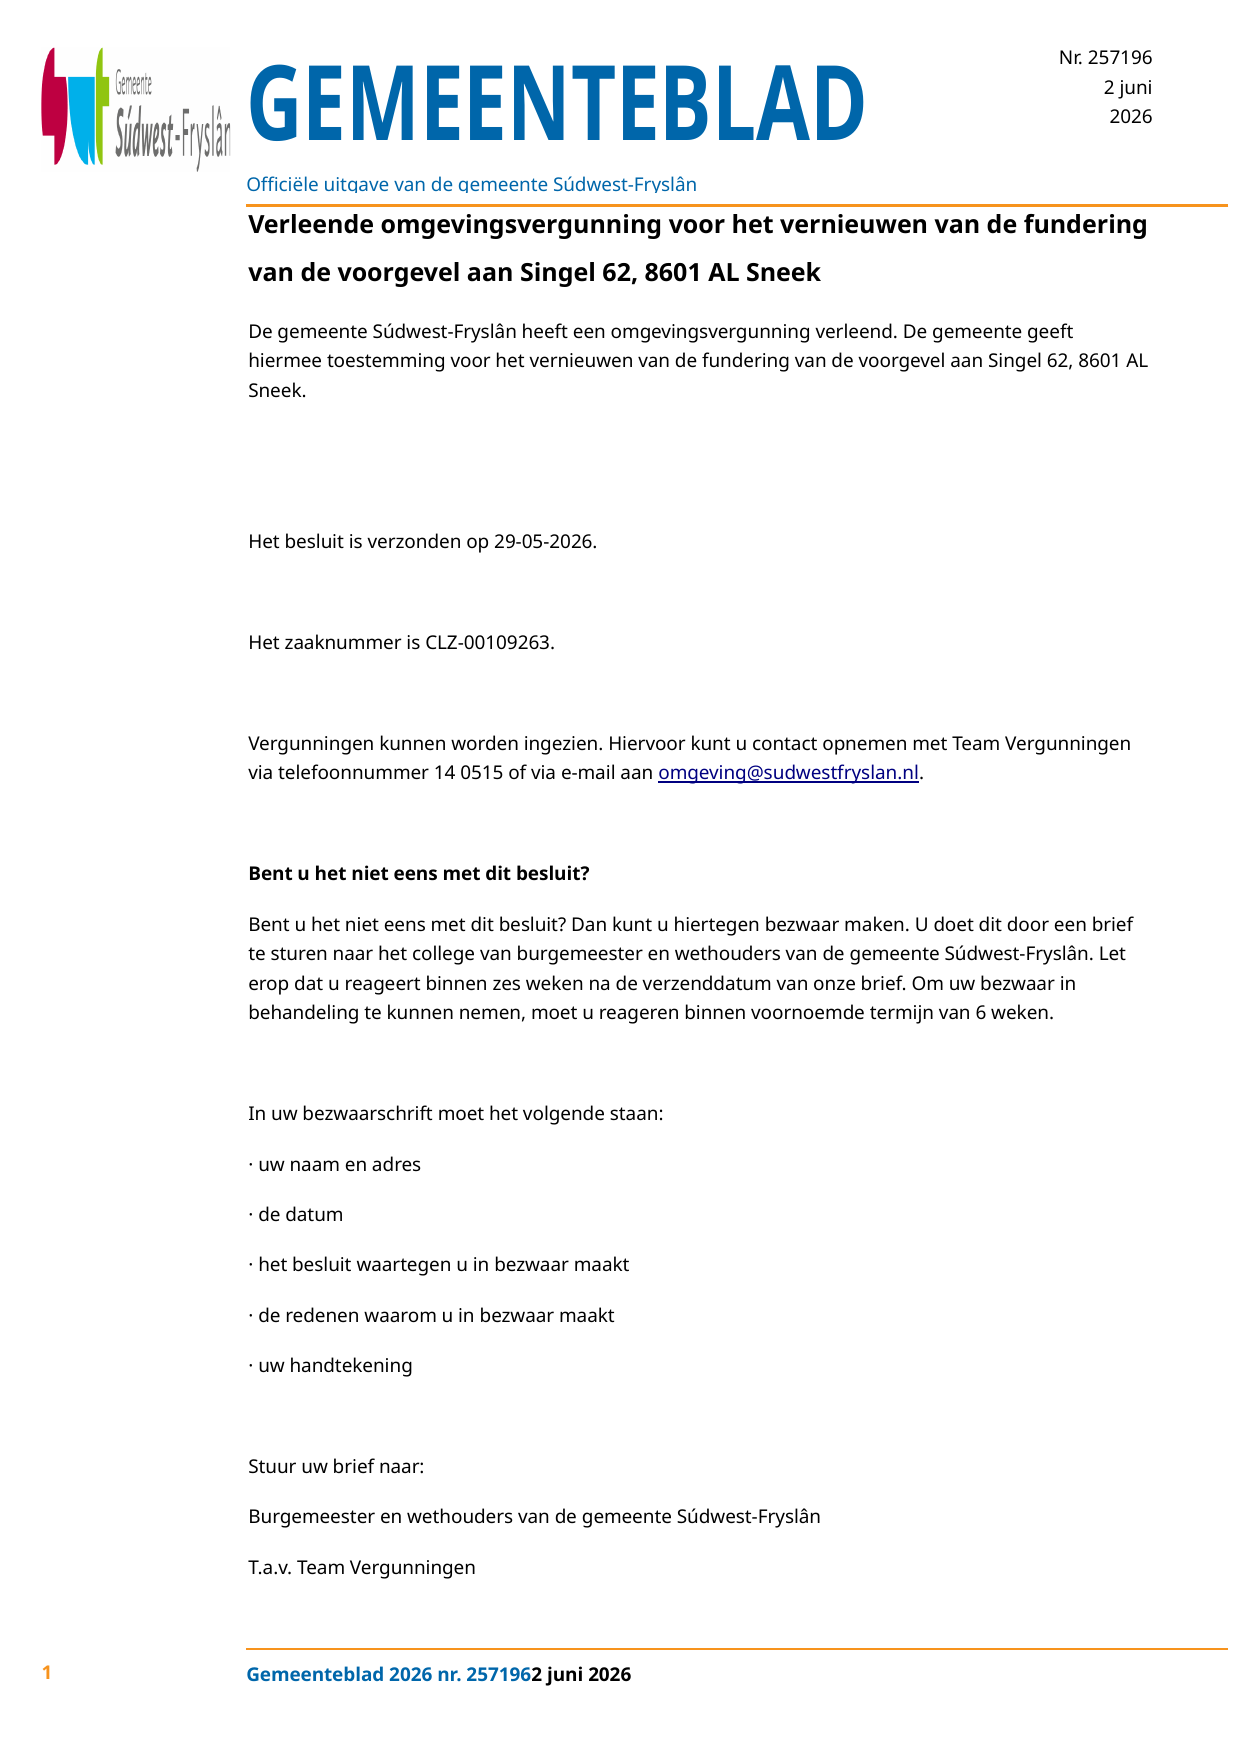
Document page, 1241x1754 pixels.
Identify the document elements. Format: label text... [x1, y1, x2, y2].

text Burgemeester en wethouders van de gemeente Súdwest-Fryslân [248, 1504, 1152, 1529]
picture [41, 47, 231, 172]
text Het besluit is verzonden op 29-05-2026. [248, 528, 1152, 554]
text · uw naam en adres [248, 1151, 1152, 1177]
text De gemeente Súdwest-Fryslân heeft een omgevingsvergunning verleend. De gemeente geeft hiermee toestemming voor het vernieuwen van de fundering van de voorgevel aan Singel 62, 8601 AL Sneek. [248, 318, 1152, 403]
text Bent u het niet eens met dit besluit? [248, 860, 1152, 886]
text Vergunningen kunnen worden ingezien. Hiervoor kunt u contact opnemen met Team Vergunningen via telefoonnummer 14 0515 of via e-mail aan omgeving@sudwestfryslan.nl. [248, 730, 1152, 785]
text · het besluit waartegen u in bezwaar maakt [248, 1252, 1152, 1277]
text In uw bezwaarschrift moet het volgende staan: [248, 1100, 1152, 1126]
text · de redenen waarom u in bezwaar maakt [248, 1302, 1152, 1328]
text · uw handtekening [248, 1352, 1152, 1378]
text · de datum [248, 1201, 1152, 1227]
text Het zaaknummer is CLZ-00109263. [248, 629, 1152, 655]
text Bent u het niet eens met dit besluit? Dan kunt u hiertegen bezwaar maken. U doet dit door een brief te sturen naar het college van burgemeester en wethouders van de gemeente Súdwest-Fryslân. Let erop dat u reageert binnen zes weken na de verzenddatum van onze brief. Om uw bezwaar in behandeling te kunnen nemen, moet u reageren binnen voornoemde termijn van 6 weken. [248, 911, 1152, 1025]
text T.a.v. Team Vergunningen [248, 1554, 1152, 1580]
text Verleende omgevingsvergunning voor het vernieuwen van de fundering van de voorgevel aan Singel 62, 8601 AL Sneek [248, 207, 1152, 288]
text Stuur uw brief naar: [248, 1453, 1152, 1479]
